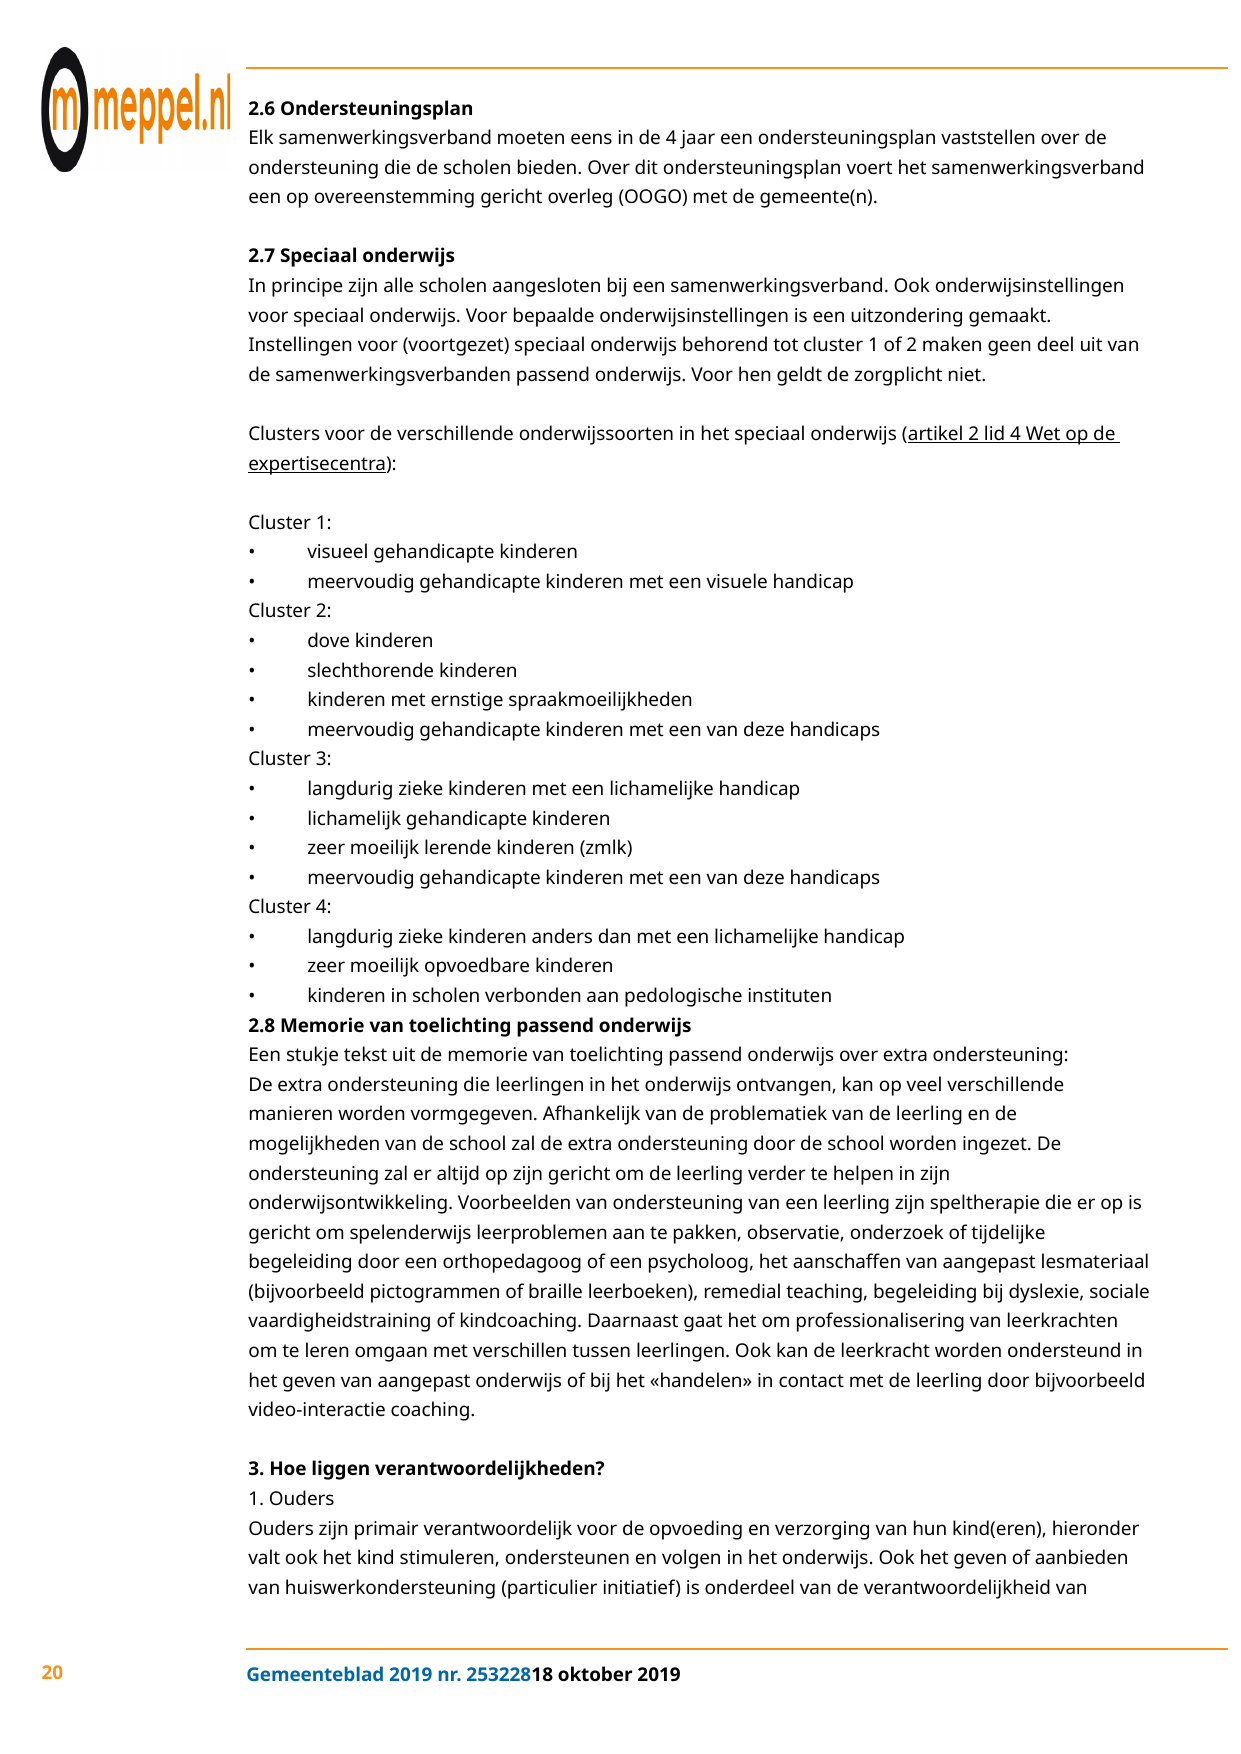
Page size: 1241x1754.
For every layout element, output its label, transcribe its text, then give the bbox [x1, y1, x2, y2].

list kinderen met ernstige spraakmoeilijkheden [248, 686, 1152, 712]
text 2.8 Memorie van toelichting passend onderwijs [248, 1012, 1152, 1038]
list zeer moeilijk lerende kinderen (zmlk) [248, 834, 1152, 860]
list meervoudig gehandicapte kinderen met een van deze handicaps [248, 864, 1152, 890]
picture [41, 47, 231, 172]
text Cluster 4: [248, 893, 1152, 919]
text 3. Hoe liggen verantwoordelijkheden? [248, 1456, 1152, 1481]
text 2.6 Ondersteuningsplan [248, 95, 1152, 121]
list langdurig zieke kinderen anders dan met een lichamelijke handicap [248, 923, 1152, 949]
text Cluster 1: [248, 509, 1152, 535]
list zeer moeilijk opvoedbare kinderen [248, 953, 1152, 978]
text Ouders zijn primair verantwoordelijk voor de opvoeding en verzorging van hun kind(eren), hieronder valt ook het kind stimuleren, ondersteunen en volgen in het onderwijs. Ook het geven of aanbieden van huiswerkondersteuning (particulier initiatief) is onderdeel van de verantwoordelijkheid van [248, 1515, 1152, 1600]
list dove kinderen [248, 627, 1152, 653]
text Elk samenwerkingsverband moeten eens in de 4 jaar een ondersteuningsplan vaststellen over de ondersteuning die de scholen bieden. Over dit ondersteuningsplan voert het samenwerkingsverband een op overeenstemming gericht overleg (OOGO) met de gemeente(n). [248, 124, 1152, 209]
text Cluster 2: [248, 598, 1152, 623]
list kinderen in scholen verbonden aan pedologische instituten [248, 982, 1152, 1008]
text Clusters voor de verschillende onderwijssoorten in het speciaal onderwijs (artikel 2 lid 4 Wet op de expertisecentra): [248, 420, 1152, 476]
list meervoudig gehandicapte kinderen met een van deze handicaps [248, 716, 1152, 742]
text Een stukje tekst uit de memorie van toelichting passend onderwijs over extra ondersteuning: [248, 1041, 1152, 1067]
text Cluster 3: [248, 746, 1152, 771]
list slechthorende kinderen [248, 657, 1152, 683]
text 2.7 Speciaal onderwijs [248, 243, 1152, 268]
text De extra ondersteuning die leerlingen in het onderwijs ontvangen, kan op veel verschillende manieren worden vormgegeven. Afhankelijk van de problematiek van de leerling en de mogelijkheden van de school zal de extra ondersteuning door de school worden ingezet. De ondersteuning zal er altijd op zijn gericht om de leerling verder te helpen in zijn onderwijsontwikkeling. Voorbeelden van ondersteuning van een leerling zijn speltherapie die er op is gericht om spelenderwijs leerproblemen aan te pakken, observatie, onderzoek of tijdelijke begeleiding door een orthopedagoog of een psycholoog, het aanschaffen van aangepast lesmateriaal (bijvoorbeeld pictogrammen of braille leerboeken), remedial teaching, begeleiding bij dyslexie, sociale vaardigheidstraining of kindcoaching. Daarnaast gaat het om professionalisering van leerkrachten om te leren omgaan met verschillen tussen leerlingen. Ook kan de leerkracht worden ondersteund in het geven van aangepast onderwijs of bij het «handelen» in contact met de leerling door bijvoorbeeld video-interactie coaching. [248, 1071, 1152, 1422]
list meervoudig gehandicapte kinderen met een visuele handicap [248, 568, 1152, 594]
list langdurig zieke kinderen met een lichamelijke handicap [248, 775, 1152, 801]
text In principe zijn alle scholen aangesloten bij een samenwerkingsverband. Ook onderwijsinstellingen voor speciaal onderwijs. Voor bepaalde onderwijsinstellingen is een uitzondering gemaakt. Instellingen voor (voortgezet) speciaal onderwijs behorend tot cluster 1 of 2 maken geen deel uit van de samenwerkingsverbanden passend onderwijs. Voor hen geldt de zorgplicht niet. [248, 272, 1152, 387]
text 1. Ouders [248, 1485, 1152, 1511]
list lichamelijk gehandicapte kinderen [248, 805, 1152, 831]
list visueel gehandicapte kinderen [248, 538, 1152, 564]
